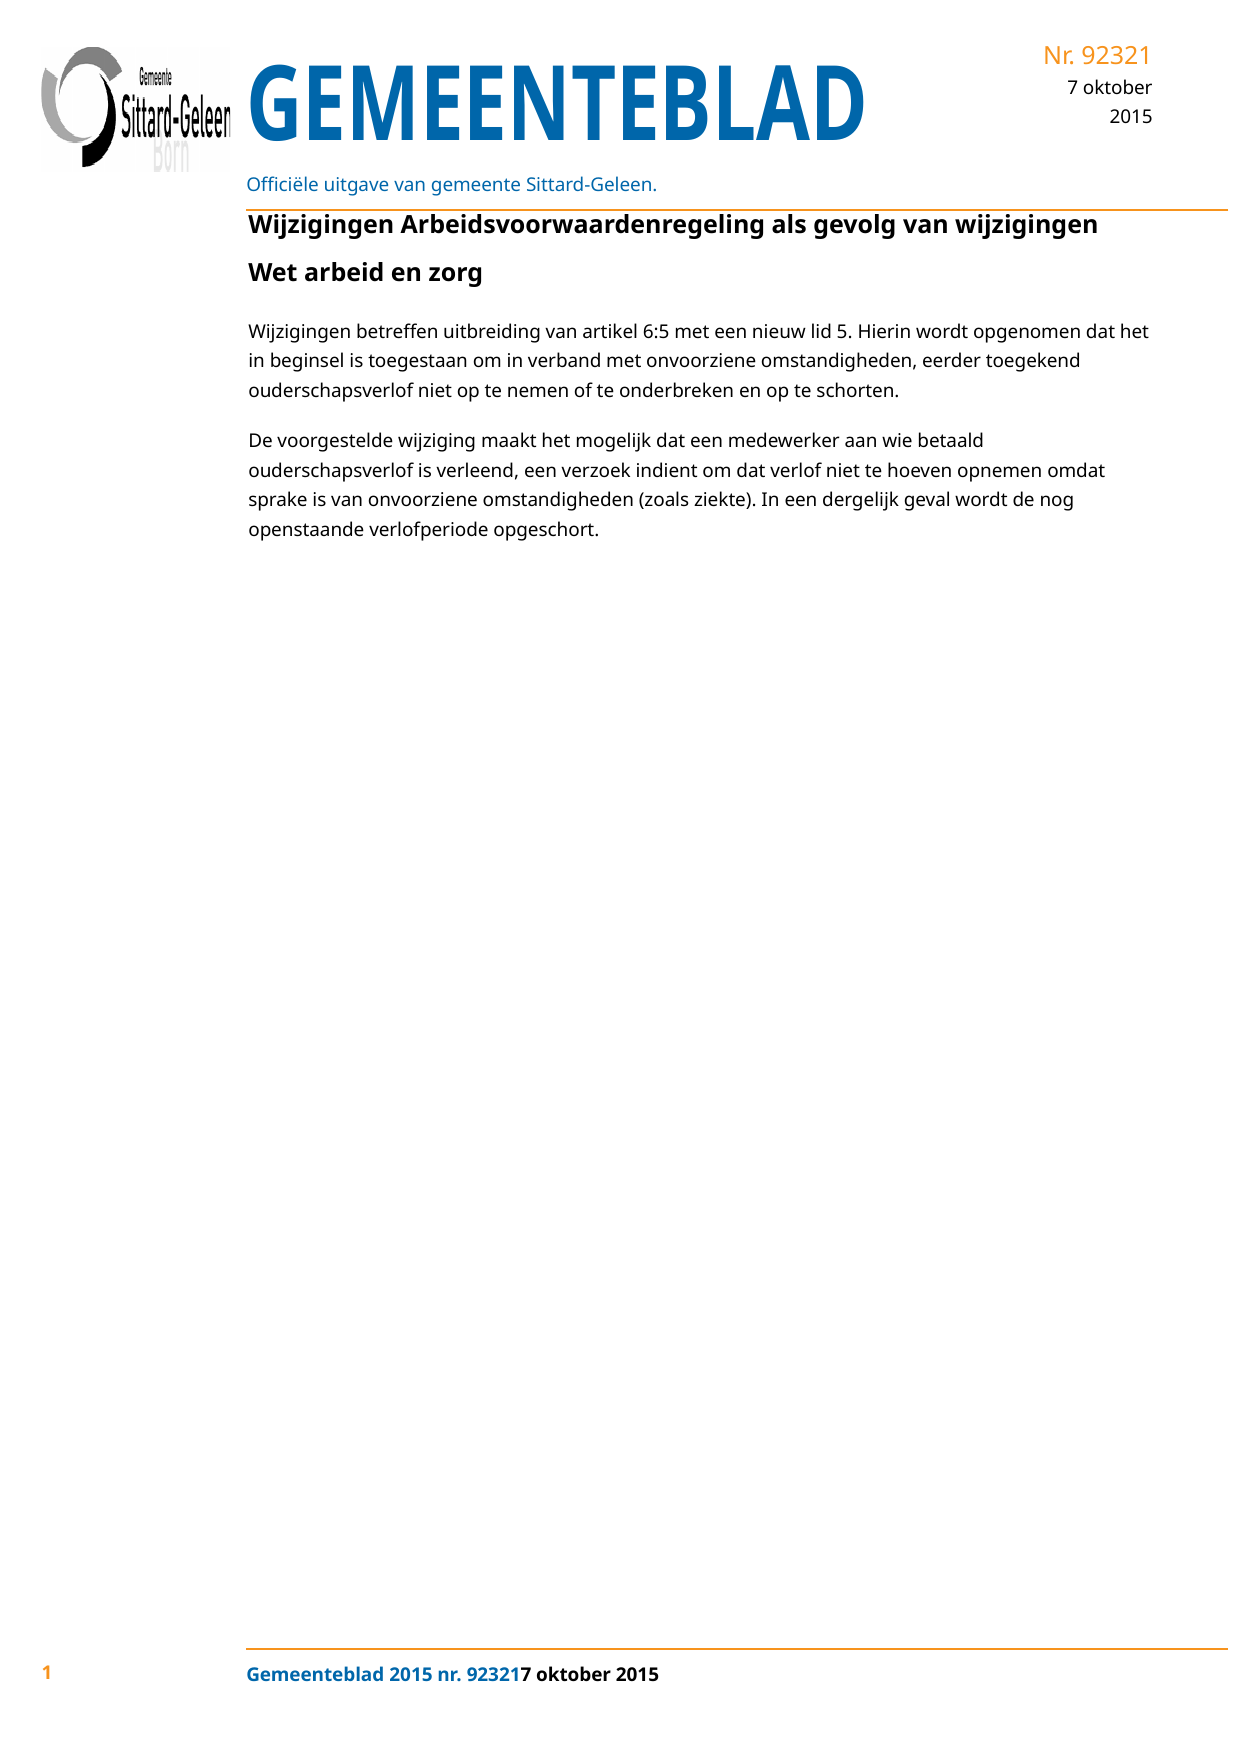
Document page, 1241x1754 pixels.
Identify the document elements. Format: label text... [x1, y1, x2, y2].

picture [41, 47, 231, 172]
text Wijzigingen betreffen uitbreiding van artikel 6:5 met een nieuw lid 5. Hierin wordt opgenomen dat het in beginsel is toegestaan om in verband met onvoorziene omstandigheden, eerder toegekend ouderschapsverlof niet op te nemen of te onderbreken en op te schorten. [248, 318, 1152, 403]
text De voorgestelde wijziging maakt het mogelijk dat een medewerker aan wie betaald ouderschapsverlof is verleend, een verzoek indient om dat verlof niet te hoeven opnemen omdat sprake is van onvoorziene omstandigheden (zoals ziekte). In een dergelijk geval wordt de nog openstaande verlofperiode opgeschort. [248, 427, 1152, 542]
text Wijzigingen Arbeidsvoorwaardenregeling als gevolg van wijzigingen Wet arbeid en zorg [248, 211, 1152, 288]
